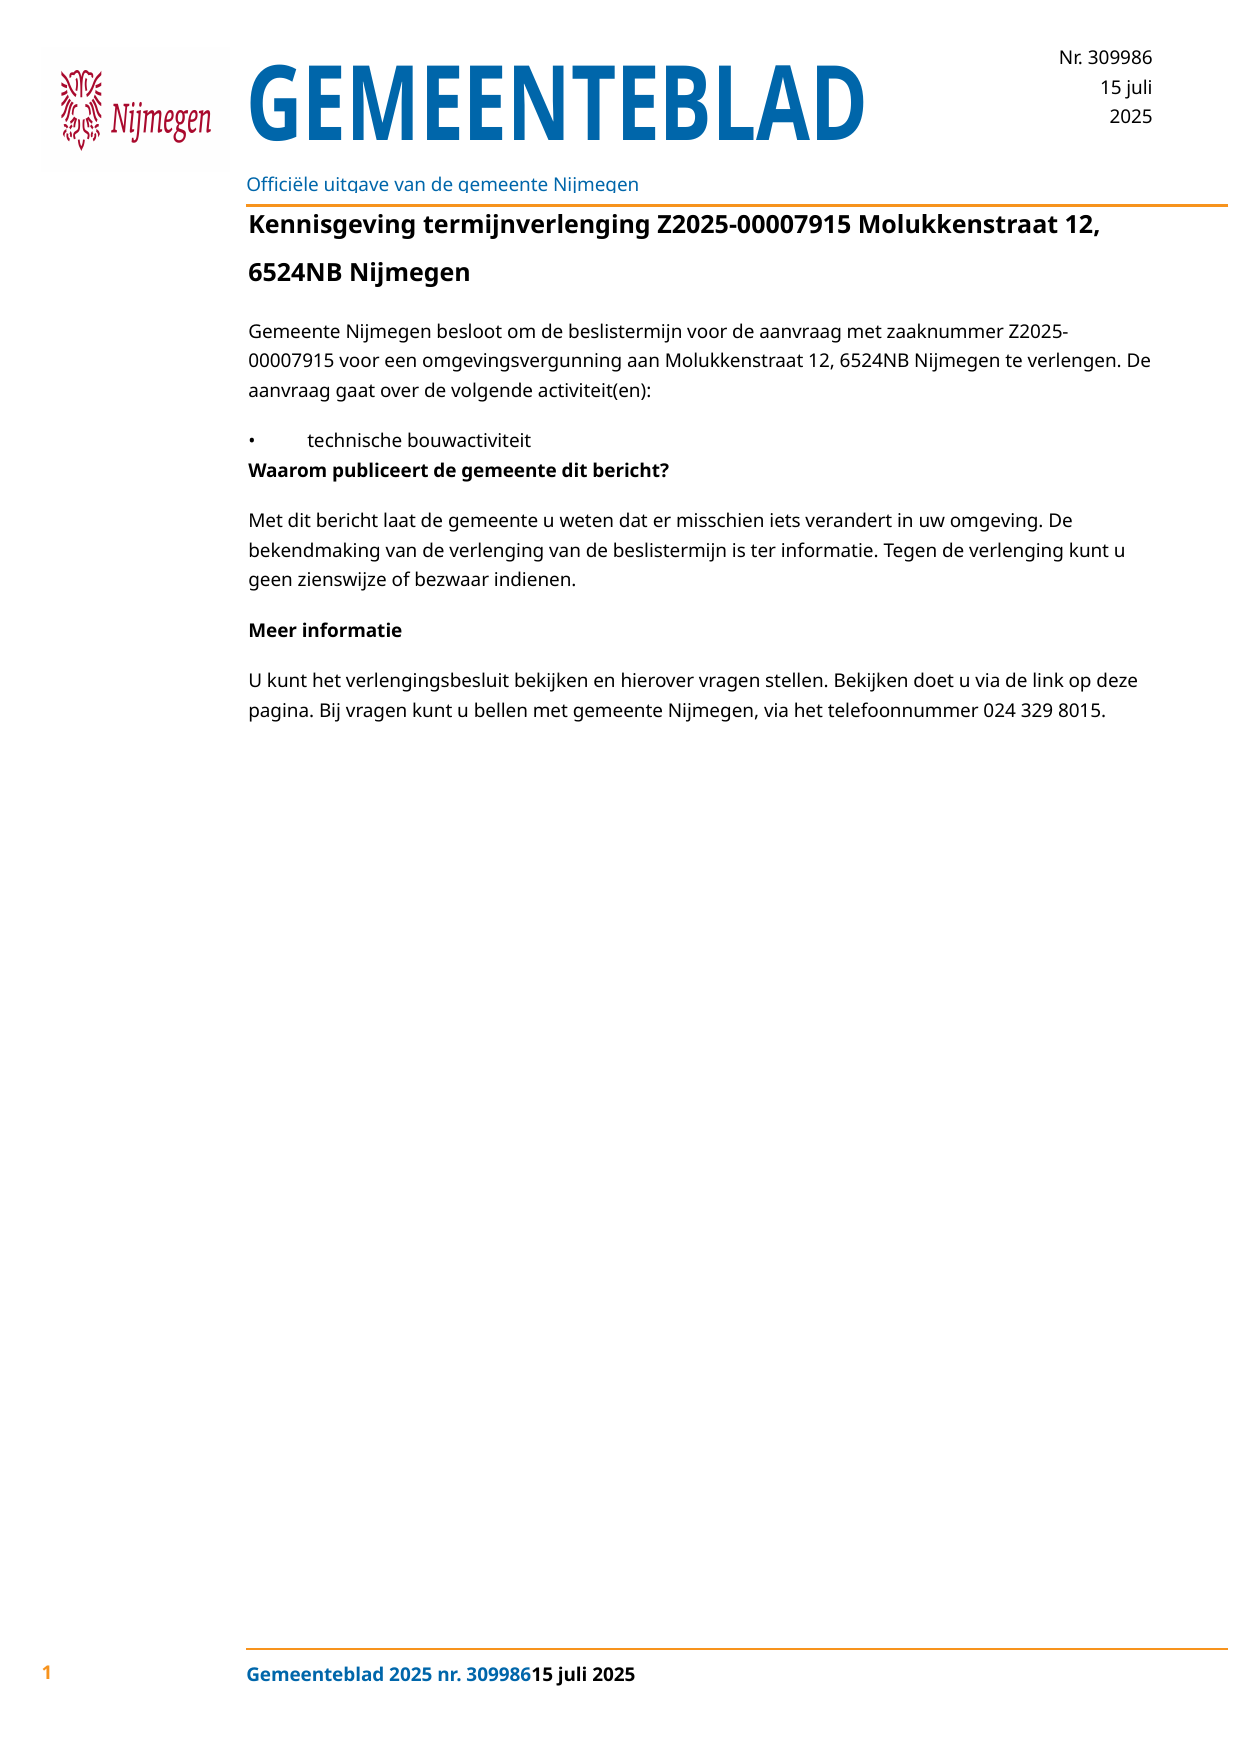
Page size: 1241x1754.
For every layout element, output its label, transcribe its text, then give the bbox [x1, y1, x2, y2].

text Kennisgeving termijnverlenging Z2025-00007915 Molukkenstraat 12, 6524NB Nijmegen [248, 207, 1152, 288]
text Gemeente Nijmegen besloot om de beslistermijn voor de aanvraag met zaaknummer Z2025-00007915 voor een omgevingsvergunning aan Molukkenstraat 12, 6524NB Nijmegen te verlengen. De aanvraag gaat over de volgende activiteit(en): [248, 318, 1152, 403]
text Waarom publiceert de gemeente dit bericht? [248, 457, 1152, 483]
text U kunt het verlengingsbesluit bekijken en hierover vragen stellen. Bekijken doet u via de link op deze pagina. Bij vragen kunt u bellen met gemeente Nijmegen, via het telefoonnummer 024 329 8015. [248, 667, 1152, 723]
text Met dit bericht laat de gemeente u weten dat er misschien iets verandert in uw omgeving. De bekendmaking van de verlenging van de beslistermijn is ter informatie. Tegen de verlenging kunt u geen zienswijze of bezwaar indienen. [248, 507, 1152, 592]
picture [41, 47, 231, 172]
list technische bouwactiviteit [248, 427, 1152, 453]
text Meer informatie [248, 617, 1152, 643]
